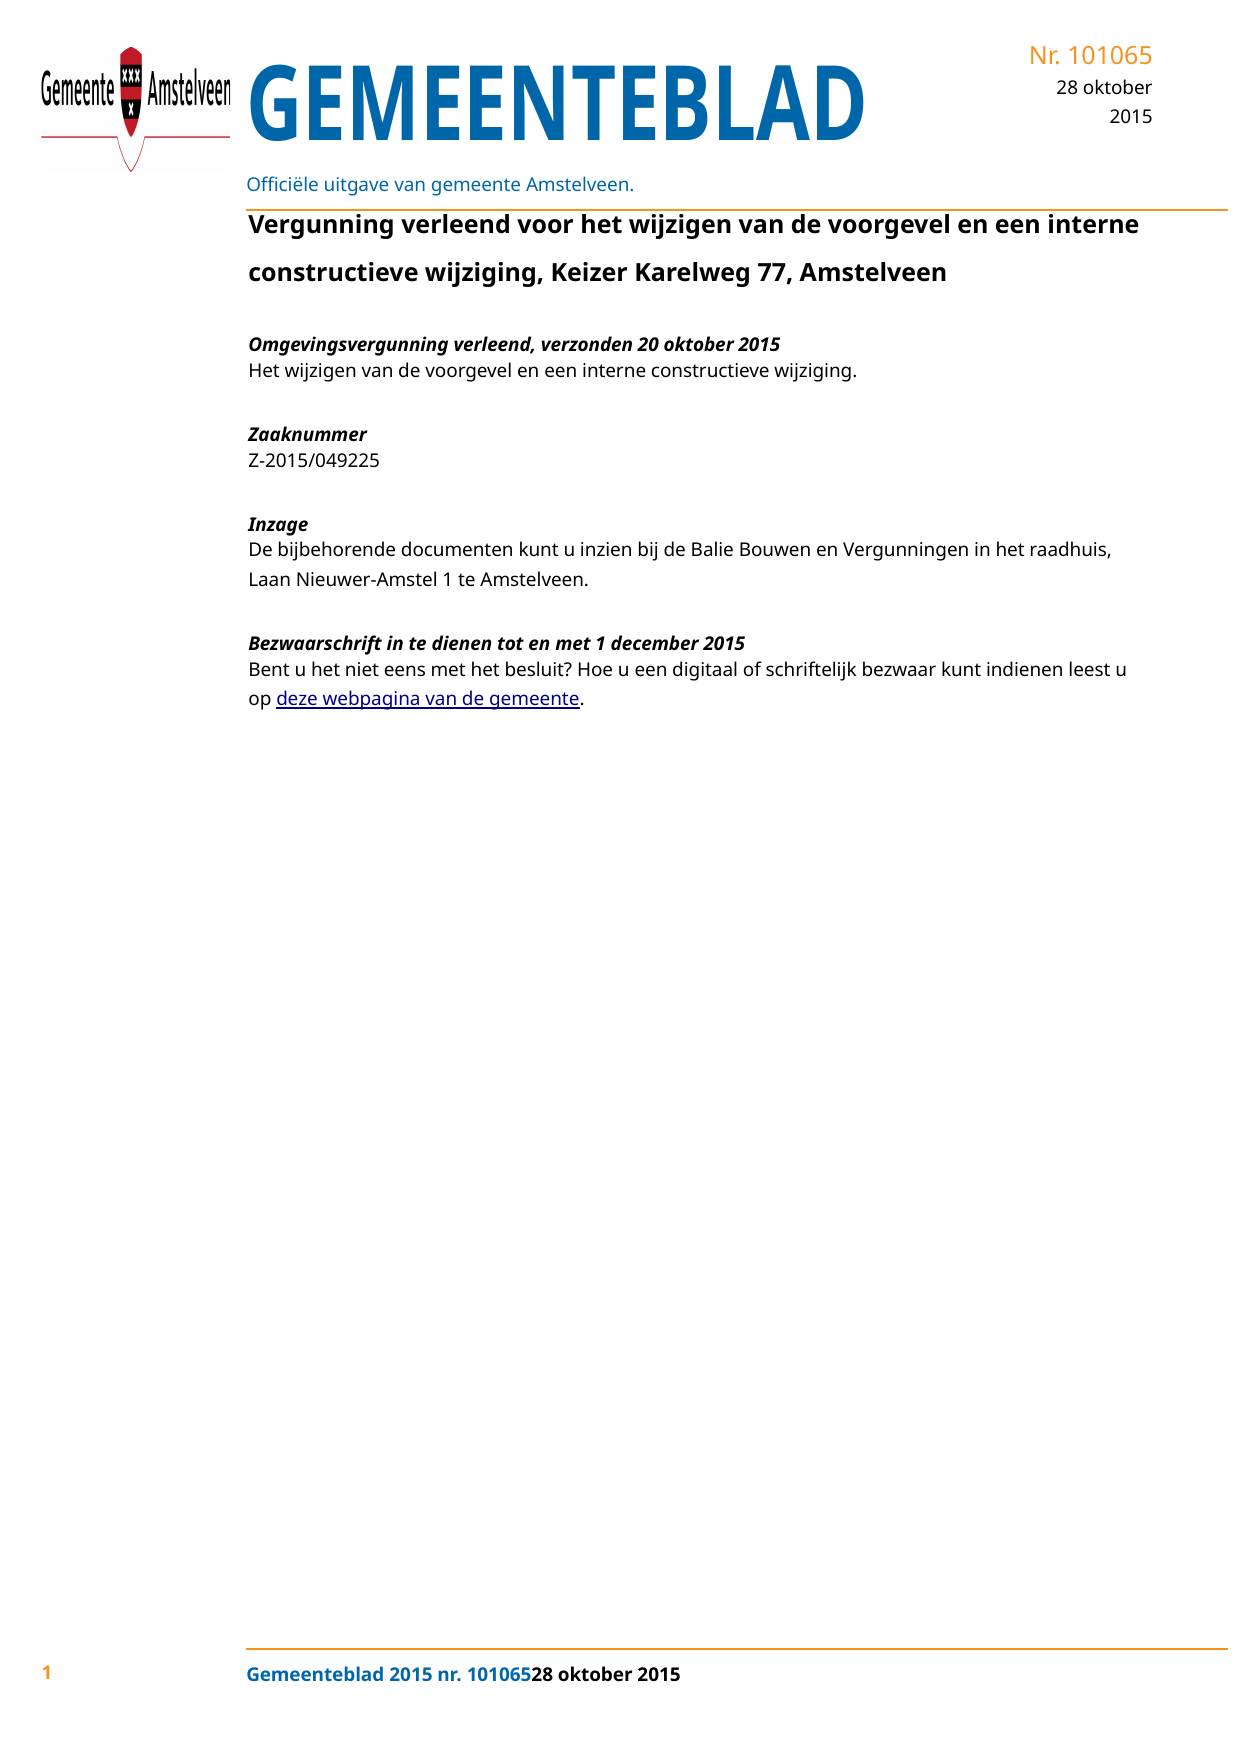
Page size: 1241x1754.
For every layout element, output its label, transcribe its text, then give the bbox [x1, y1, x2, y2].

text Z-2015/049225 [248, 447, 1152, 473]
text Het wijzigen van de voorgevel en een interne constructieve wijziging. [248, 357, 1152, 383]
text Zaaknummer [248, 421, 1152, 447]
text Omgevingsvergunning verleend, verzonden 20 oktober 2015 [248, 331, 1152, 357]
picture [41, 47, 231, 172]
text Inzage [248, 511, 1152, 537]
text De bijbehorende documenten kunt u inzien bij de Balie Bouwen en Vergunningen in het raadhuis, Laan Nieuwer-Amstel 1 te Amstelveen. [248, 537, 1152, 592]
text Bezwaarschrift in te dienen tot en met 1 december 2015 [248, 630, 1152, 656]
text Vergunning verleend voor het wijzigen van de voorgevel en een interne constructieve wijziging, Keizer Karelweg 77, Amstelveen [248, 211, 1152, 288]
text Bent u het niet eens met het besluit? Hoe u een digitaal of schriftelijk bezwaar kunt indienen leest u op deze webpagina van de gemeente. [248, 656, 1152, 711]
